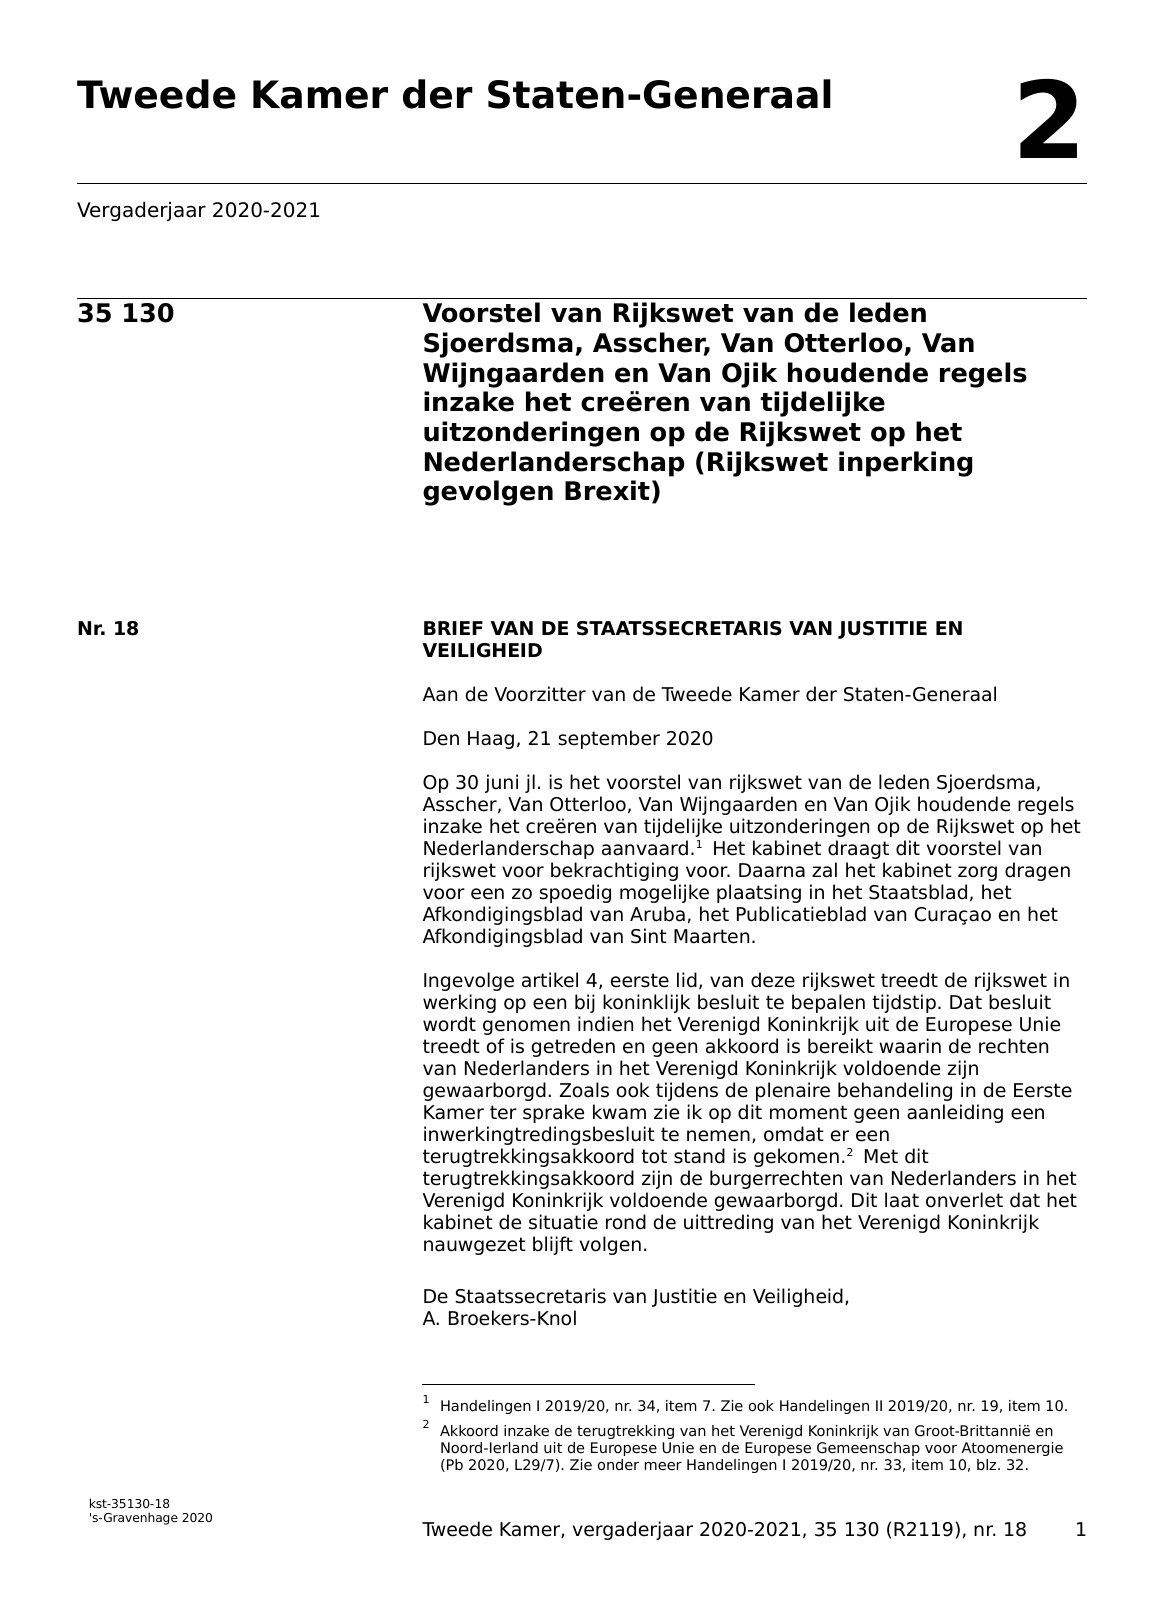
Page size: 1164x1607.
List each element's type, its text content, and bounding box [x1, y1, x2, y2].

subtitle Nr. 18 BRIEF VAN DE STAATSSECRETARIS VAN JUSTITIE EN VEILIGHEID [77, 618, 1087, 662]
text Ingevolge artikel 4, eerste lid, van deze rijkswet treedt de rijkswet in werking op een bij koninklijk besluit te bepalen tijdstip. Dat besluit wordt genomen indien het Verenigd Koninkrijk uit de Europese Unie treedt of is getreden en geen akkoord is bereikt waarin de rechten van Nederlanders in het Verenigd Koninkrijk voldoende zijn gewaarborgd. Zoals ook tijdens de plenaire behandeling in de Eerste Kamer ter sprake kwam zie ik op dit moment geen aanleiding een inwerkingtredingsbesluit te nemen, omdat er een terugtrekkingsakkoord tot stand is gekomen. Met dit terugtrekkingsakkoord zijn de burgerrechten van Nederlanders in het Verenigd Koninkrijk voldoende gewaarborgd. Dit laat onverlet dat het kabinet de situatie rond de uittreding van het Verenigd Koninkrijk nauwgezet blijft volgen. [422, 970, 1087, 1256]
text Akkoord inzake de terugtrekking van het Verenigd Koninkrijk van Groot-Brittannië en Noord-Ierland uit de Europese Unie en de Europese Gemeenschap voor Atoomenergie (Pb 2020, L29/7). Zie onder meer Handelingen I 2019/20, nr. 33, item 10, blz. 32. [422, 1418, 1087, 1474]
text Den Haag, 21 september 2020 [422, 728, 1087, 750]
table_header Tweede Kamer der Staten-Generaal [77, 59, 886, 183]
text 's-Gravenhage 2020 [88, 1511, 323, 1525]
table_header 2 [886, 59, 1087, 183]
text Aan de Voorzitter van de Tweede Kamer der Staten-Generaal [422, 684, 1087, 706]
text De Staatssecretaris van Justitie en Veiligheid, A. Broekers-Knol [422, 1286, 1087, 1330]
text Handelingen I 2019/20, nr. 34, item 7. Zie ook Handelingen II 2019/20, nr. 19, item 10. [422, 1393, 1087, 1416]
text kst-35130-18 [88, 1497, 323, 1511]
subtitle 35 130 Voorstel van Rijkswet van de leden Sjoerdsma, Asscher, Van Otterloo, Van Wijngaarden en Van Ojik houdende regels inzake het creëren van tijdelijke uitzonderingen op de Rijkswet op het Nederlanderschap (Rijkswet inperking gevolgen Brexit) [77, 299, 1087, 507]
table_cell Vergaderjaar 2020-2021 [77, 184, 1087, 298]
text Op 30 juni jl. is het voorstel van rijkswet van de leden Sjoerdsma, Asscher, Van Otterloo, Van Wijngaarden en Van Ojik houdende regels inzake het creëren van tijdelijke uitzonderingen op de Rijkswet op het Nederlanderschap aanvaard. Het kabinet draagt dit voorstel van rijkswet voor bekrachtiging voor. Daarna zal het kabinet zorg dragen voor een zo spoedig mogelijke plaatsing in het Staatsblad, het Afkondigingsblad van Aruba, het Publicatieblad van Curaçao en het Afkondigingsblad van Sint Maarten. [422, 772, 1087, 948]
